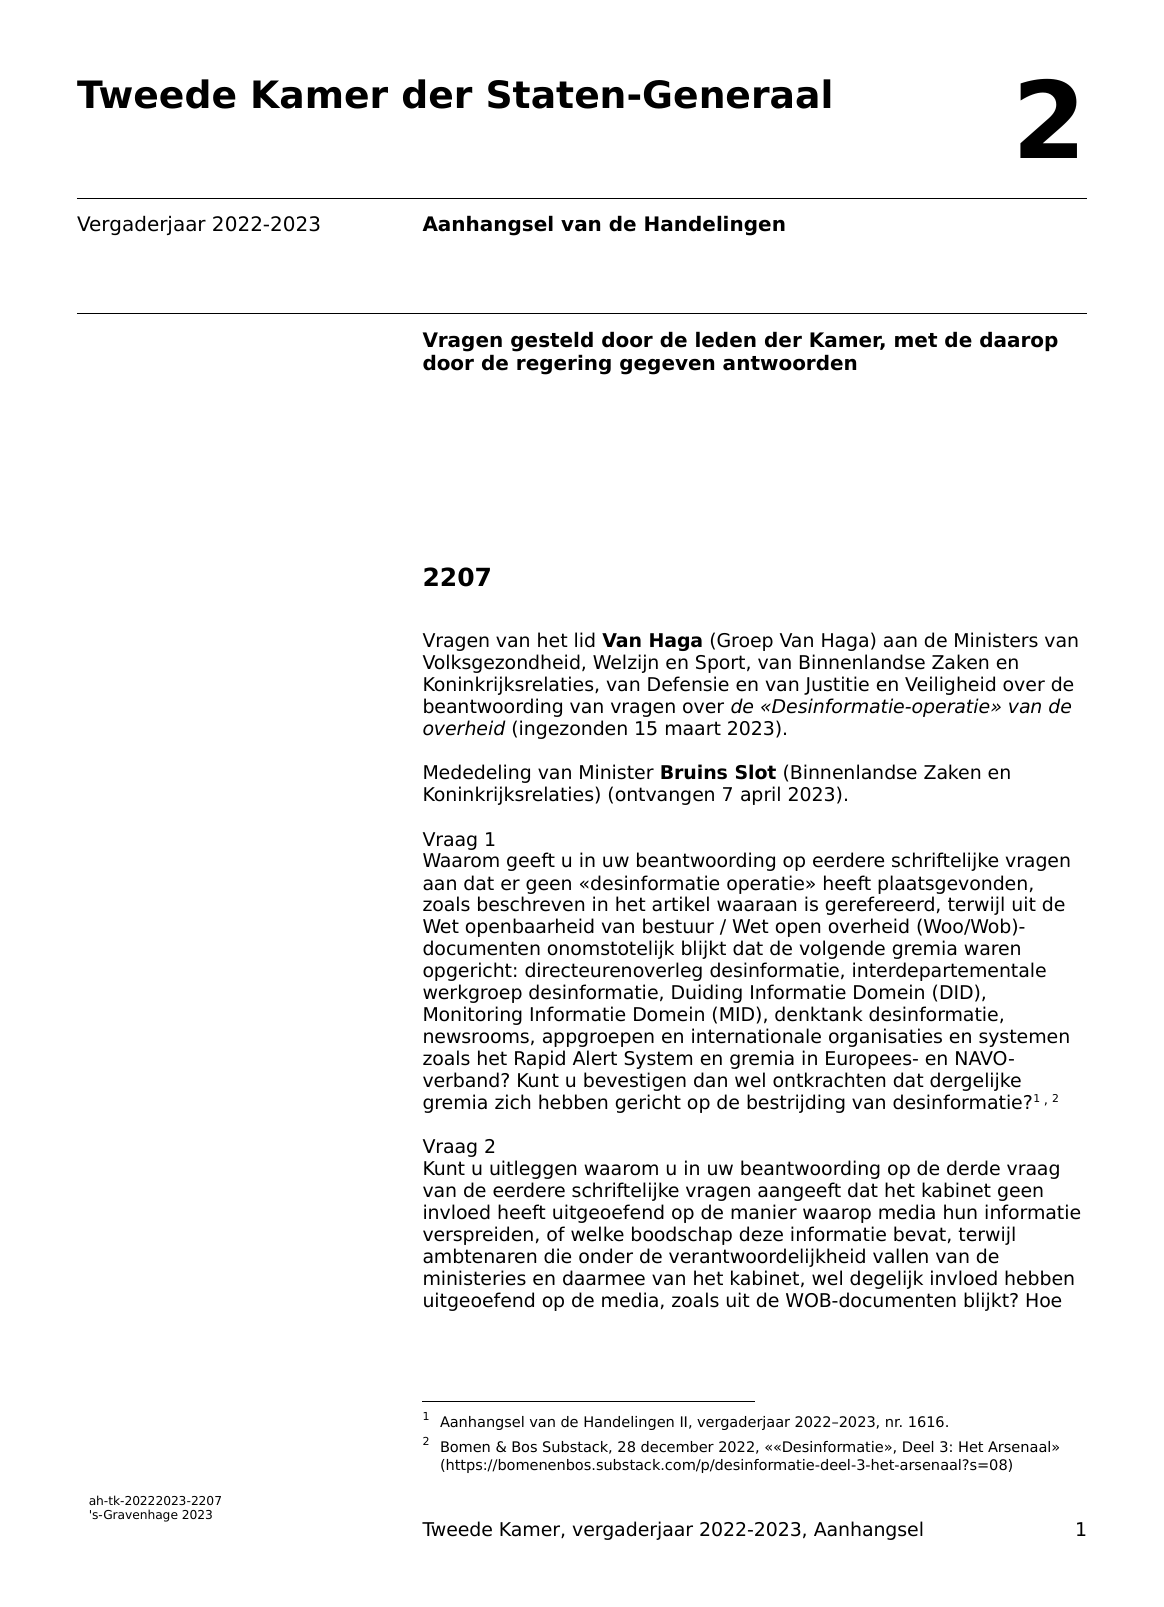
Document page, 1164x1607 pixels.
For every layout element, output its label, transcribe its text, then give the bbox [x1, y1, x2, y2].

table_header 2 [886, 59, 1087, 198]
table_cell Aanhangsel van de Handelingen [422, 199, 1087, 313]
table_header Tweede Kamer der Staten-Generaal [77, 59, 886, 198]
text Waarom geeft u in uw beantwoording op eerdere schriftelijke vragen aan dat er geen «desinformatie operatie» heeft plaatsgevonden, zoals beschreven in het artikel waaraan is gerefereerd, terwijl uit de Wet openbaarheid van bestuur / Wet open overheid (Woo/Wob)-documenten onomstotelijk blijkt dat de volgende gremia waren opgericht: directeurenoverleg desinformatie, interdepartementale werkgroep desinformatie, Duiding Informatie Domein (DID), Monitoring Informatie Domein (MID), denktank desinformatie, newsrooms, appgroepen en internationale organisaties en systemen zoals het Rapid Alert System en gremia in Europees- en NAVO-verband? Kunt u bevestigen dan wel ontkrachten dat dergelijke gremia zich hebben gericht op de bestrijding van desinformatie?, [422, 850, 1087, 1114]
text Bomen & Bos Substack, 28 december 2022, ««Desinformatie», Deel 3: Het Arsenaal» (https://bomenenbos.substack.com/p/desinformatie-deel-3-het-arsenaal?s=08) [422, 1435, 1087, 1474]
table_cell Vergaderjaar 2022-2023 [77, 199, 422, 313]
text Vraag 2 [422, 1136, 1087, 1158]
text Vraag 1 [422, 828, 1087, 850]
text ah-tk-20222023-2207 [88, 1494, 323, 1508]
text Kunt u uitleggen waarom u in uw beantwoording op de derde vraag van de eerdere schriftelijke vragen aangeeft dat het kabinet geen invloed heeft uitgeoefend op de manier waarop media hun informatie verspreiden, of welke boodschap deze informatie bevat, terwijl ambtenaren die onder de verantwoordelijkheid vallen van de ministeries en daarmee van het kabinet, wel degelijk invloed hebben uitgeoefend op de media, zoals uit de WOB-documenten blijkt? Hoe [422, 1158, 1087, 1312]
table_cell Vragen gesteld door de leden der Kamer, met de daarop door de regering gegeven antwoorden [422, 314, 1087, 375]
table_cell [77, 314, 422, 375]
text Aanhangsel van de Handelingen II, vergaderjaar 2022–2023, nr. 1616. [422, 1410, 1087, 1432]
text 's-Gravenhage 2023 [88, 1508, 323, 1522]
text Mededeling van Minister Bruins Slot (Binnenlandse Zaken en Koninkrijksrelaties) (ontvangen 7 april 2023). [422, 762, 1087, 806]
text 2207 [422, 563, 1087, 592]
text Vragen van het lid Van Haga (Groep Van Haga) aan de Ministers van Volksgezondheid, Welzijn en Sport, van Binnenlandse Zaken en Koninkrijksrelaties, van Defensie en van Justitie en Veiligheid over de beantwoording van vragen over de «Desinformatie-operatie» van de overheid (ingezonden 15 maart 2023). [422, 630, 1087, 740]
